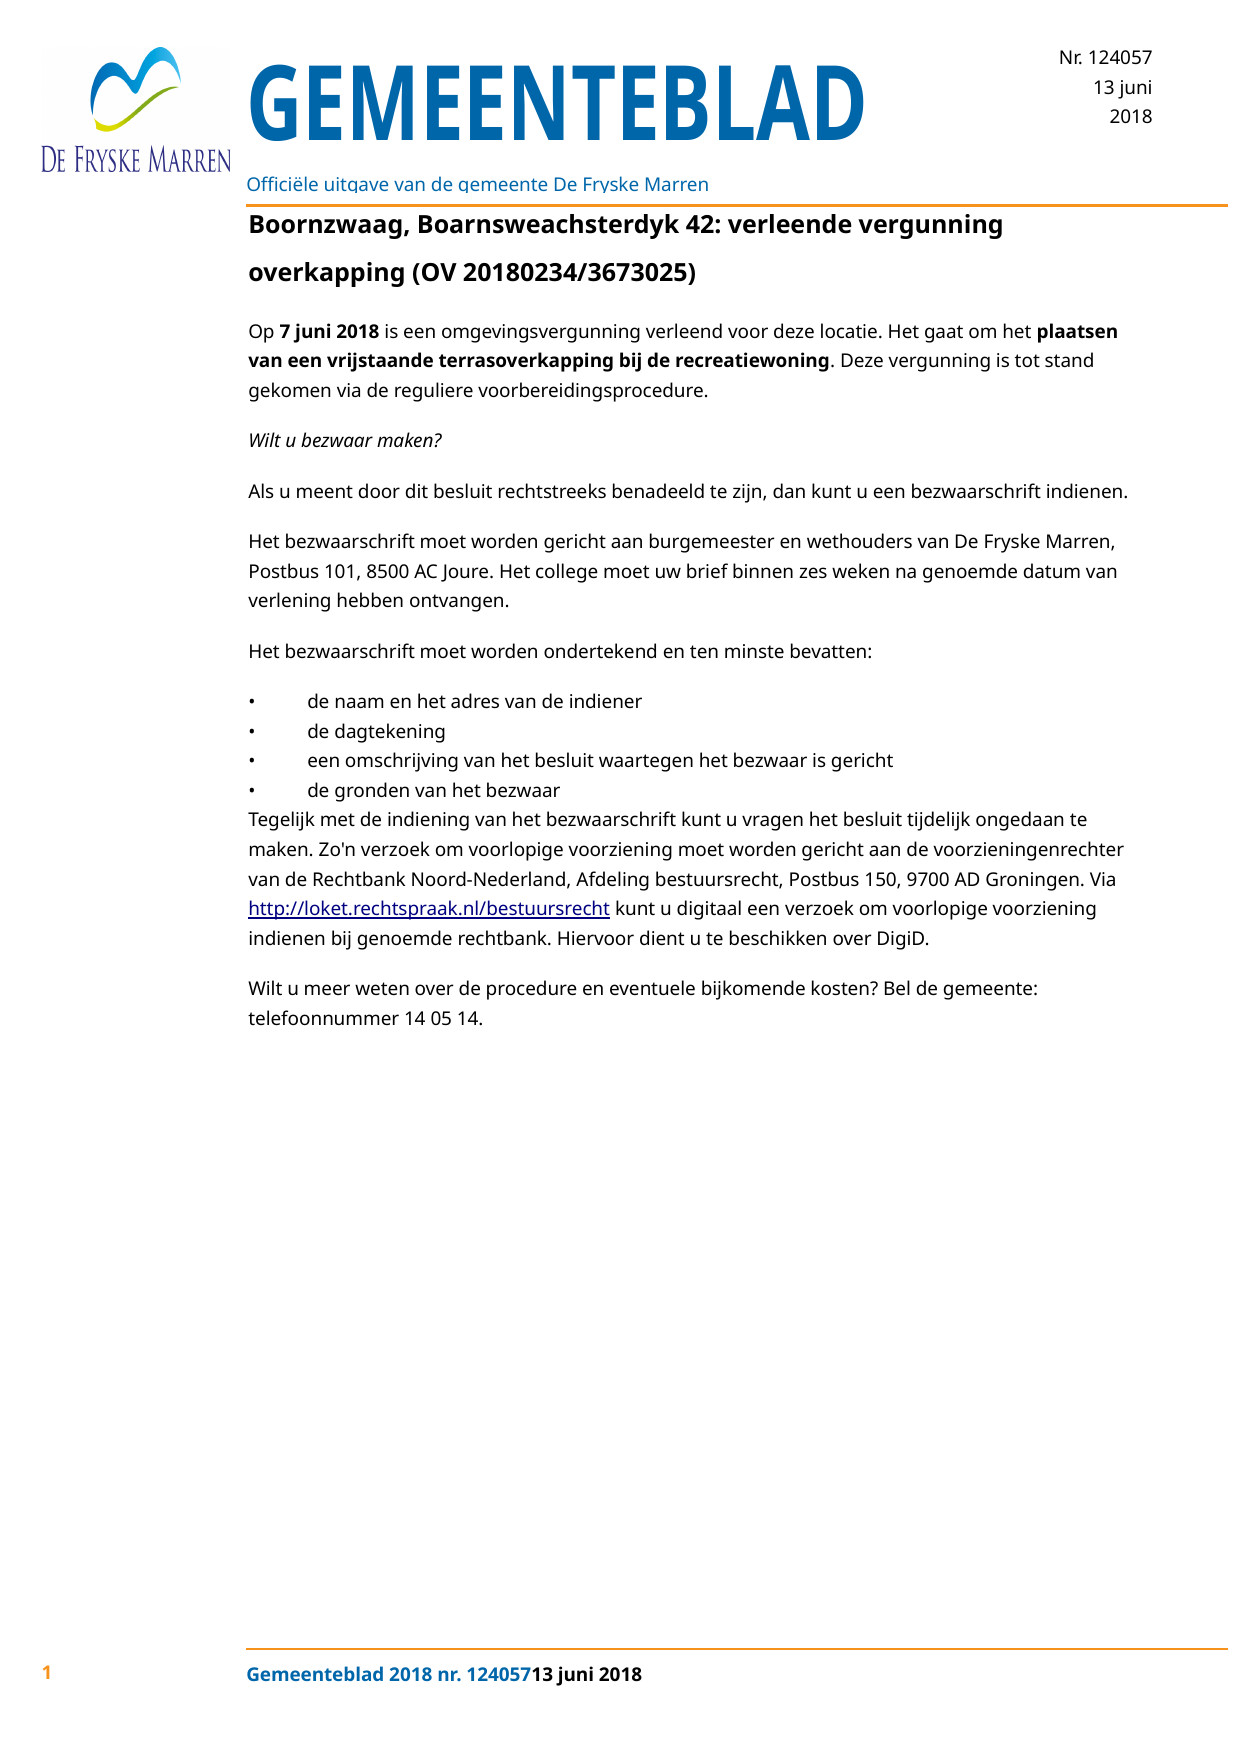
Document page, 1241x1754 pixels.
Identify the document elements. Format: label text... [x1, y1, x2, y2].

text Als u meent door dit besluit rechtstreeks benadeeld te zijn, dan kunt u een bezwaarschrift indienen. [248, 478, 1152, 504]
picture [41, 47, 231, 172]
text Het bezwaarschrift moet worden ondertekend en ten minste bevatten: [248, 638, 1152, 664]
list de gronden van het bezwaar [248, 777, 1152, 803]
text Wilt u meer weten over de procedure en eventuele bijkomende kosten? Bel de gemeente: telefoonnummer 14 05 14. [248, 975, 1152, 1031]
text Op 7 juni 2018 is een omgevingsvergunning verleend voor deze locatie. Het gaat om het plaatsen van een vrijstaande terrasoverkapping bij de recreatiewoning. Deze vergunning is tot stand gekomen via de reguliere voorbereidingsprocedure. [248, 318, 1152, 403]
text Tegelijk met de indiening van het bezwaarschrift kunt u vragen het besluit tijdelijk ongedaan te maken. Zo'n verzoek om voorlopige voorziening moet worden gericht aan de voorzieningenrechter van de Rechtbank Noord-Nederland, Afdeling bestuursrecht, Postbus 150, 9700 AD Groningen. Via http://loket.rechtspraak.nl/bestuursrecht kunt u digitaal een verzoek om voorlopige voorziening indienen bij genoemde rechtbank. Hiervoor dient u te beschikken over DigiD. [248, 807, 1152, 951]
text Boornzwaag, Boarnsweachsterdyk 42: verleende vergunning overkapping (OV 20180234/3673025) [248, 207, 1152, 288]
list de dagtekening [248, 718, 1152, 744]
list een omschrijving van het besluit waartegen het bezwaar is gericht [248, 747, 1152, 773]
list de naam en het adres van de indiener [248, 688, 1152, 714]
text Het bezwaarschrift moet worden gericht aan burgemeester en wethouders van De Fryske Marren, Postbus 101, 8500 AC Joure. Het college moet uw brief binnen zes weken na genoemde datum van verlening hebben ontvangen. [248, 528, 1152, 613]
text Wilt u bezwaar maken? [248, 427, 1152, 453]
